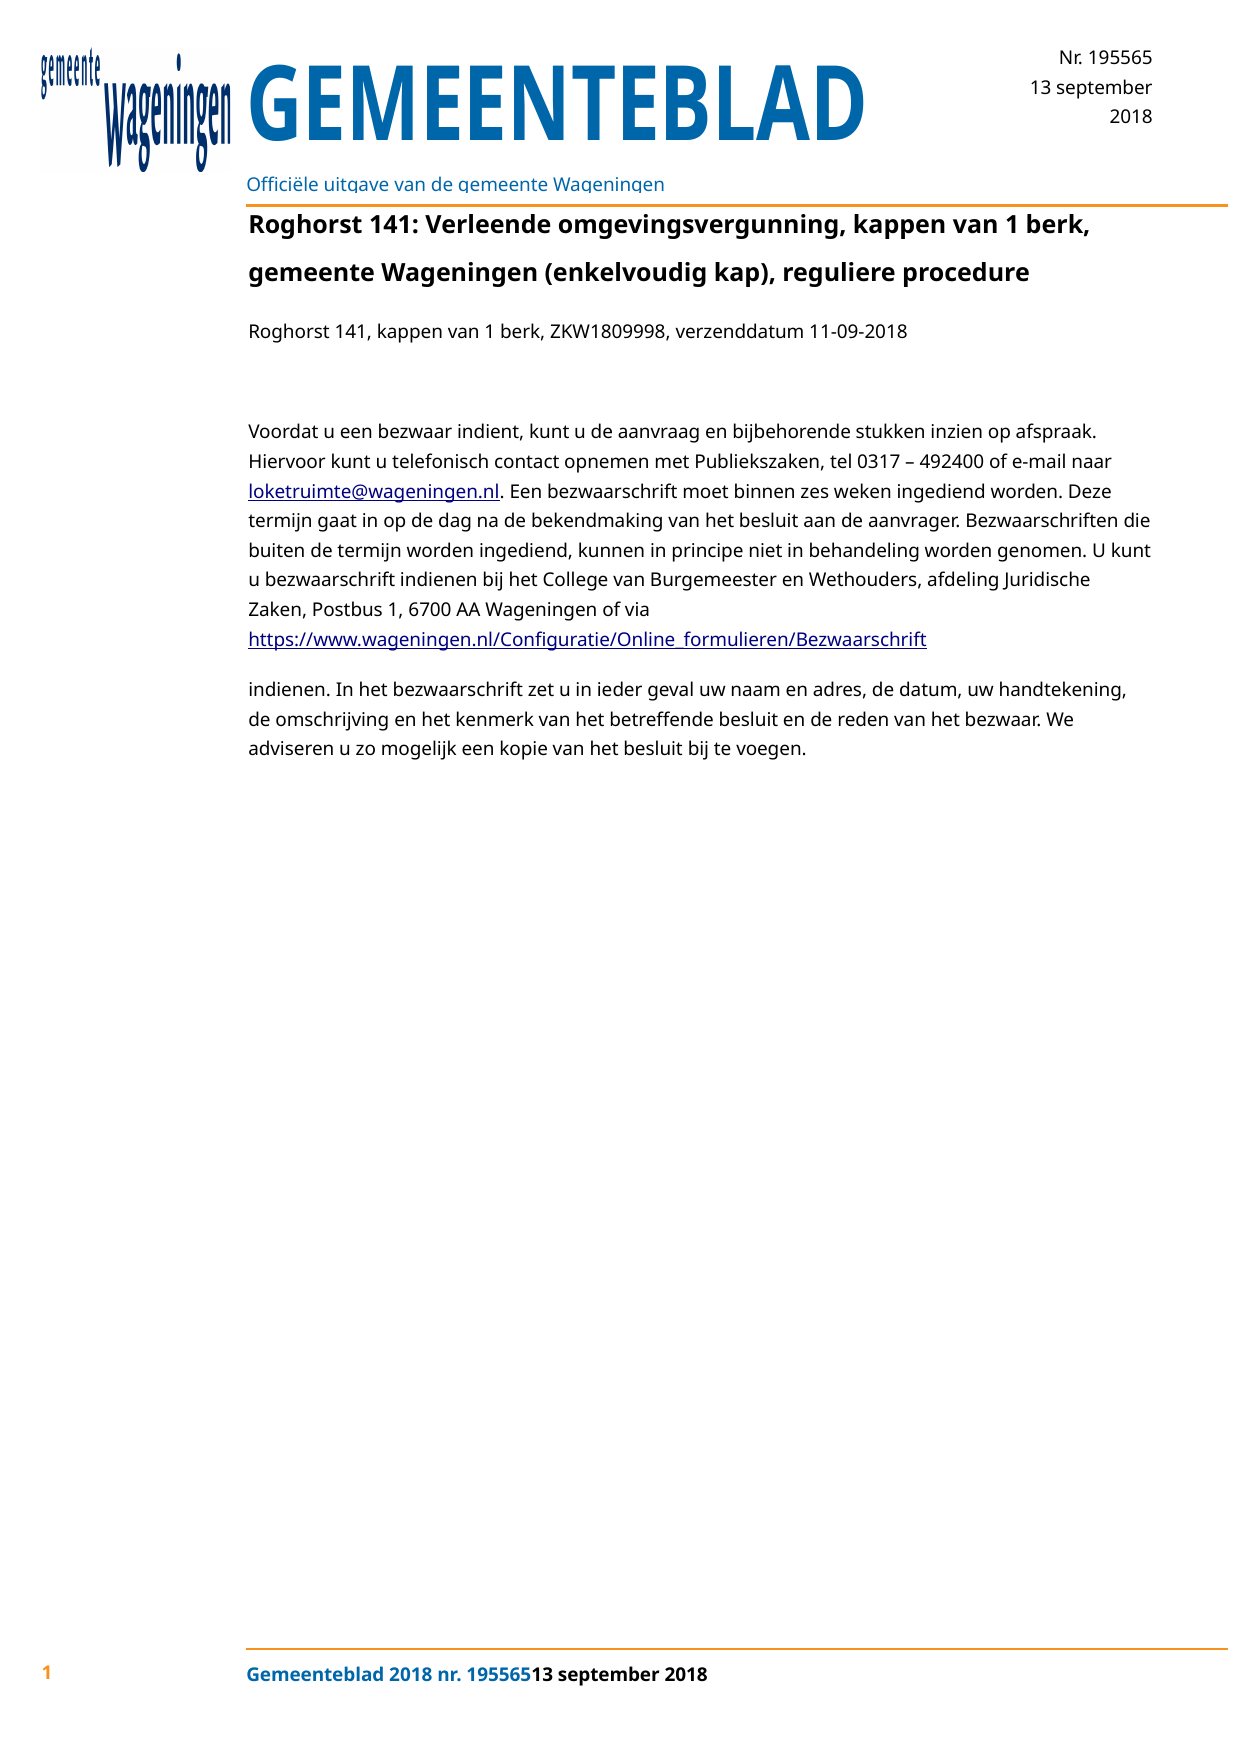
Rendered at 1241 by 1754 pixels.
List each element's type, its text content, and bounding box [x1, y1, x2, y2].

text Roghorst 141: Verleende omgevingsvergunning, kappen van 1 berk, gemeente Wageningen (enkelvoudig kap), reguliere procedure [248, 207, 1152, 288]
text Voordat u een bezwaar indient, kunt u de aanvraag en bijbehorende stukken inzien op afspraak. Hiervoor kunt u telefonisch contact opnemen met Publiekszaken, tel 0317 – 492400 of e-mail naar loketruimte@wageningen.nl. Een bezwaarschrift moet binnen zes weken ingediend worden. Deze termijn gaat in op de dag na de bekendmaking van het besluit aan de aanvrager. Bezwaarschriften die buiten de termijn worden ingediend, kunnen in principe niet in behandeling worden genomen. U kunt u bezwaarschrift indienen bij het College van Burgemeester en Wethouders, afdeling Juridische Zaken, Postbus 1, 6700 AA Wageningen of via https://www.wageningen.nl/Configuratie/Online_formulieren/Bezwaarschrift [248, 419, 1152, 652]
text indienen. In het bezwaarschrift zet u in ieder geval uw naam en adres, de datum, uw handtekening, de omschrijving en het kenmerk van het betreffende besluit en de reden van het bezwaar. We adviseren u zo mogelijk een kopie van het besluit bij te voegen. [248, 676, 1152, 761]
text Roghorst 141, kappen van 1 berk, ZKW1809998, verzenddatum 11-09-2018 [248, 318, 1152, 344]
picture [41, 47, 231, 172]
